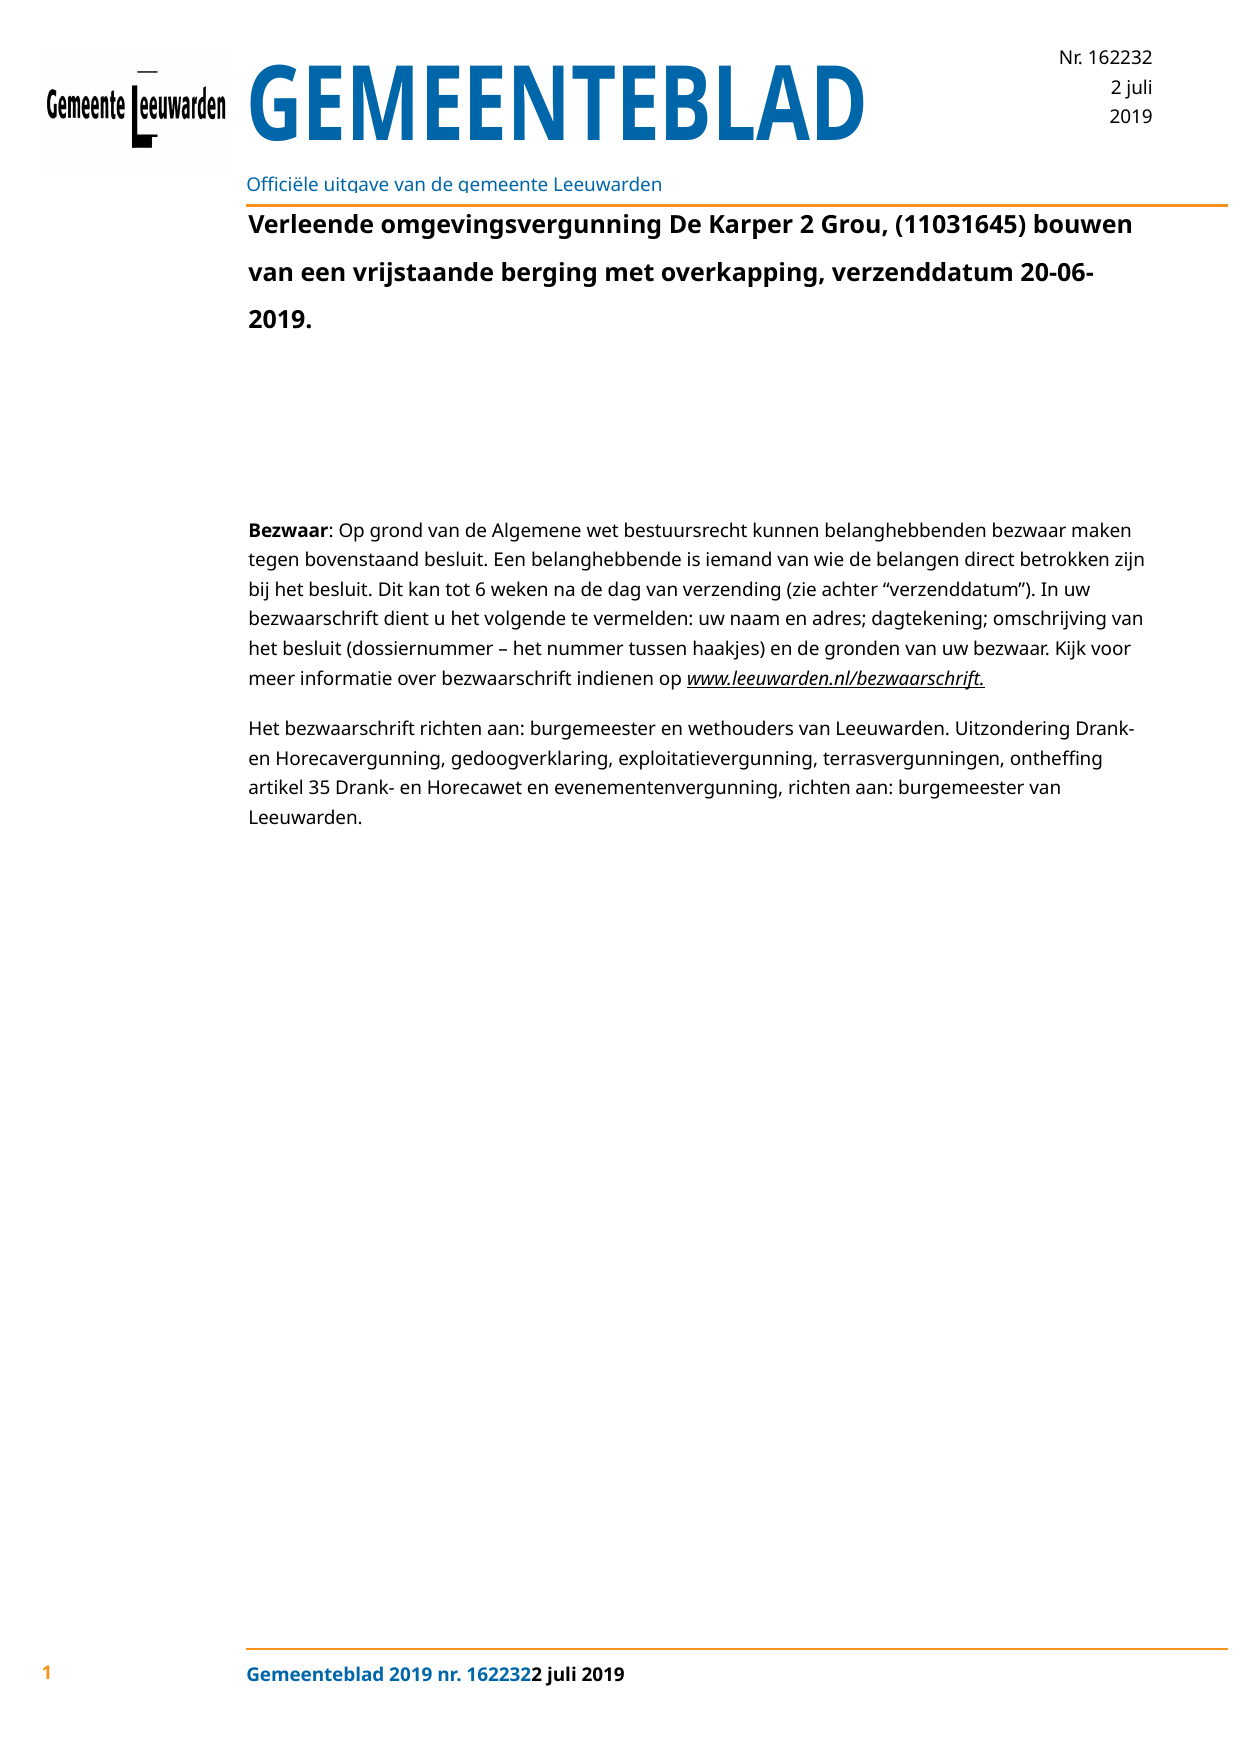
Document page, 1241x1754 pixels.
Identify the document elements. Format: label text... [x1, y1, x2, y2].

text Verleende omgevingsvergunning De Karper 2 Grou, (11031645) bouwen van een vrijstaande berging met overkapping, verzenddatum 20-06-2019. [248, 207, 1152, 336]
picture [41, 47, 231, 172]
text Het bezwaarschrift richten aan: burgemeester en wethouders van Leeuwarden. Uitzondering Drank- en Horecavergunning, gedoogverklaring, exploitatievergunning, terrasvergunningen, ontheffing artikel 35 Drank- en Horecawet en evenementenvergunning, richten aan: burgemeester van Leeuwarden. [248, 715, 1152, 829]
text Bezwaar: Op grond van de Algemene wet bestuursrecht kunnen belanghebbenden bezwaar maken tegen bovenstaand besluit. Een belanghebbende is iemand van wie de belangen direct betrokken zijn bij het besluit. Dit kan tot 6 weken na de dag van verzending (zie achter “verzenddatum”). In uw bezwaarschrift dient u het volgende te vermelden: uw naam en adres; dagtekening; omschrijving van het besluit (dossiernummer – het nummer tussen haakjes) en de gronden van uw bezwaar. Kijk voor meer informatie over bezwaarschrift indienen op www.leeuwarden.nl/bezwaarschrift. [248, 517, 1152, 690]
